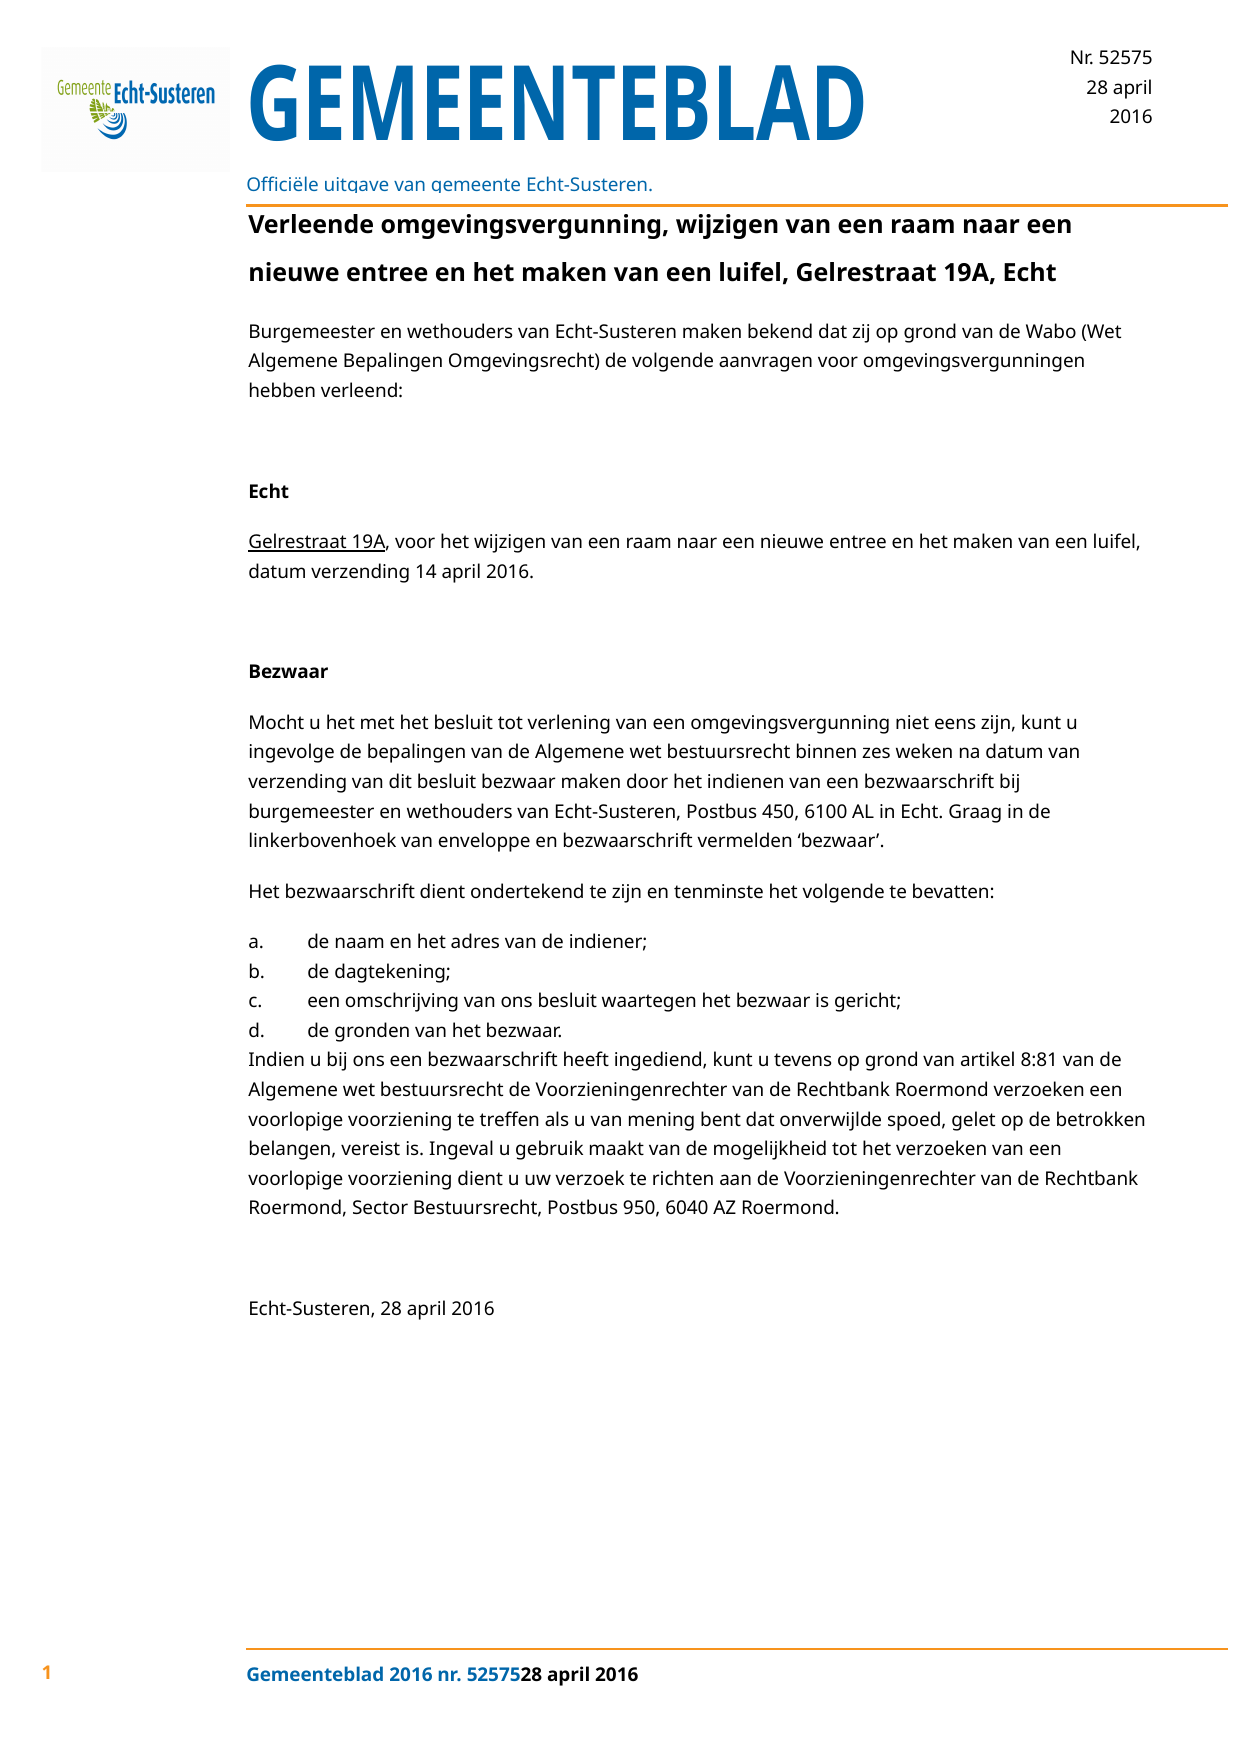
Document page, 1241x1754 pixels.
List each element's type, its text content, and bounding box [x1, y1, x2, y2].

list een omschrijving van ons besluit waartegen het bezwaar is gericht; [248, 987, 1152, 1013]
text Gelrestraat 19A, voor het wijzigen van een raam naar een nieuwe entree en het maken van een luifel, datum verzending 14 april 2016. [248, 528, 1152, 584]
list de naam en het adres van de indiener; [248, 928, 1152, 954]
text Burgemeester en wethouders van Echt-Susteren maken bekend dat zij op grond van de Wabo (Wet Algemene Bepalingen Omgevingsrecht) de volgende aanvragen voor omgevingsvergunningen hebben verleend: [248, 318, 1152, 403]
text Verleende omgevingsvergunning, wijzigen van een raam naar een nieuwe entree en het maken van een luifel, Gelrestraat 19A, Echt [248, 207, 1152, 288]
text Het bezwaarschrift dient ondertekend te zijn en tenminste het volgende te bevatten: [248, 878, 1152, 904]
list de gronden van het bezwaar. [248, 1017, 1152, 1043]
text Indien u bij ons een bezwaarschrift heeft ingediend, kunt u tevens op grond van artikel 8:81 van de Algemene wet bestuursrecht de Voorzieningenrechter van de Rechtbank Roermond verzoeken een voorlopige voorziening te treffen als u van mening bent dat onverwijlde spoed, gelet op de betrokken belangen, vereist is. Ingeval u gebruik maakt van de mogelijkheid tot het verzoeken van een voorlopige voorziening dient u uw verzoek te richten aan de Voorzieningenrechter van de Rechtbank Roermond, Sector Bestuursrecht, Postbus 950, 6040 AZ Roermond. [248, 1047, 1152, 1220]
list de dagtekening; [248, 958, 1152, 984]
text Echt-Susteren, 28 april 2016 [248, 1295, 1152, 1321]
picture [41, 47, 231, 172]
text Echt [248, 478, 1152, 504]
text Mocht u het met het besluit tot verlening van een omgevingsvergunning niet eens zijn, kunt u ingevolge de bepalingen van de Algemene wet bestuursrecht binnen zes weken na datum van verzending van dit besluit bezwaar maken door het indienen van een bezwaarschrift bij burgemeester en wethouders van Echt-Susteren, Postbus 450, 6100 AL in Echt. Graag in de linkerbovenhoek van enveloppe en bezwaarschrift vermelden ‘bezwaar’. [248, 709, 1152, 853]
text Bezwaar [248, 659, 1152, 684]
